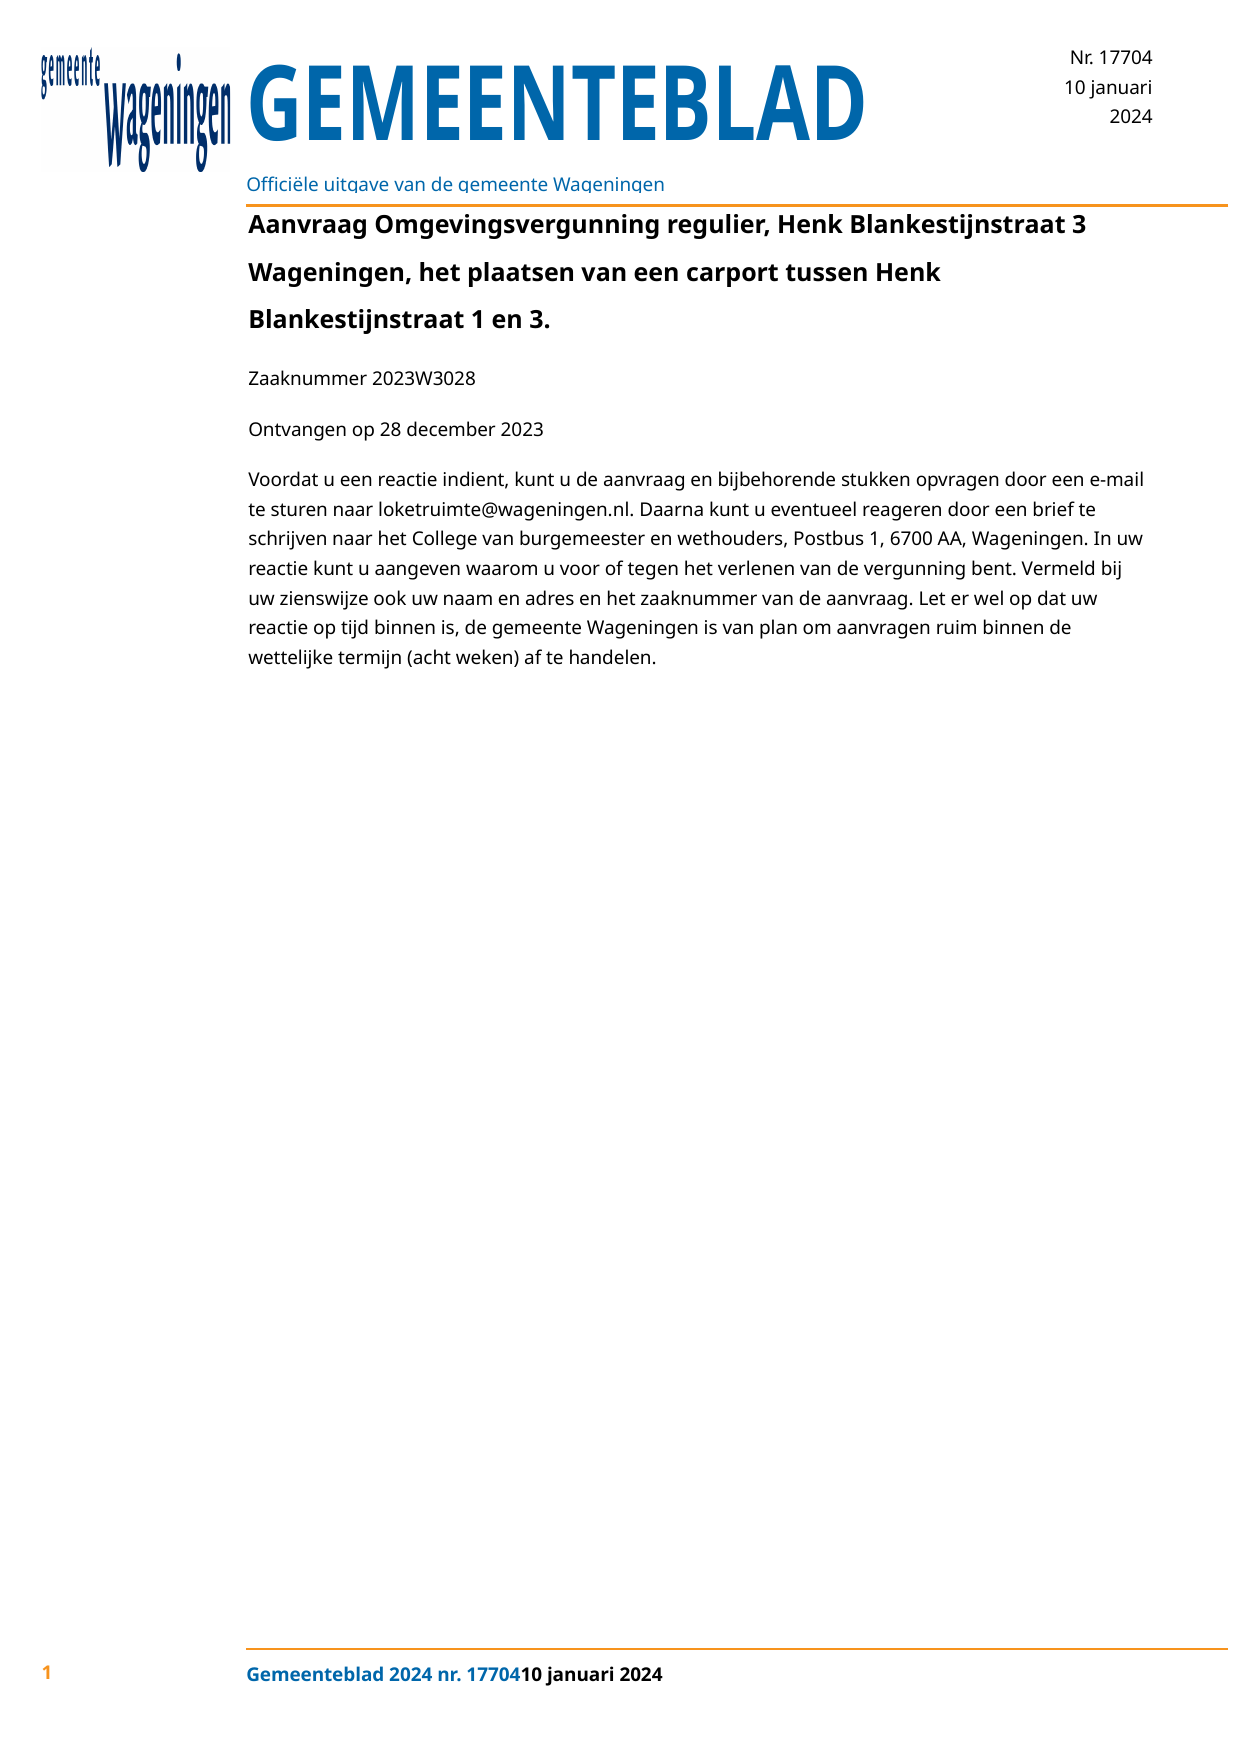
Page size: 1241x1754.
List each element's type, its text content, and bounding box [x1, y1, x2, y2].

picture [41, 47, 231, 172]
text Zaaknummer 2023W3028 [248, 366, 1152, 391]
text Ontvangen op 28 december 2023 [248, 416, 1152, 442]
text Aanvraag Omgevingsvergunning regulier, Henk Blankestijnstraat 3 Wageningen, het plaatsen van een carport tussen Henk Blankestijnstraat 1 en 3. [248, 207, 1152, 336]
text Voordat u een reactie indient, kunt u de aanvraag en bijbehorende stukken opvragen door een e-mail te sturen naar loketruimte@wageningen.nl. Daarna kunt u eventueel reageren door een brief te schrijven naar het College van burgemeester en wethouders, Postbus 1, 6700 AA, Wageningen. In uw reactie kunt u aangeven waarom u voor of tegen het verlenen van de vergunning bent. Vermeld bij uw zienswijze ook uw naam en adres en het zaaknummer van de aanvraag. Let er wel op dat uw reactie op tijd binnen is, de gemeente Wageningen is van plan om aanvragen ruim binnen de wettelijke termijn (acht weken) af te handelen. [248, 466, 1152, 669]
